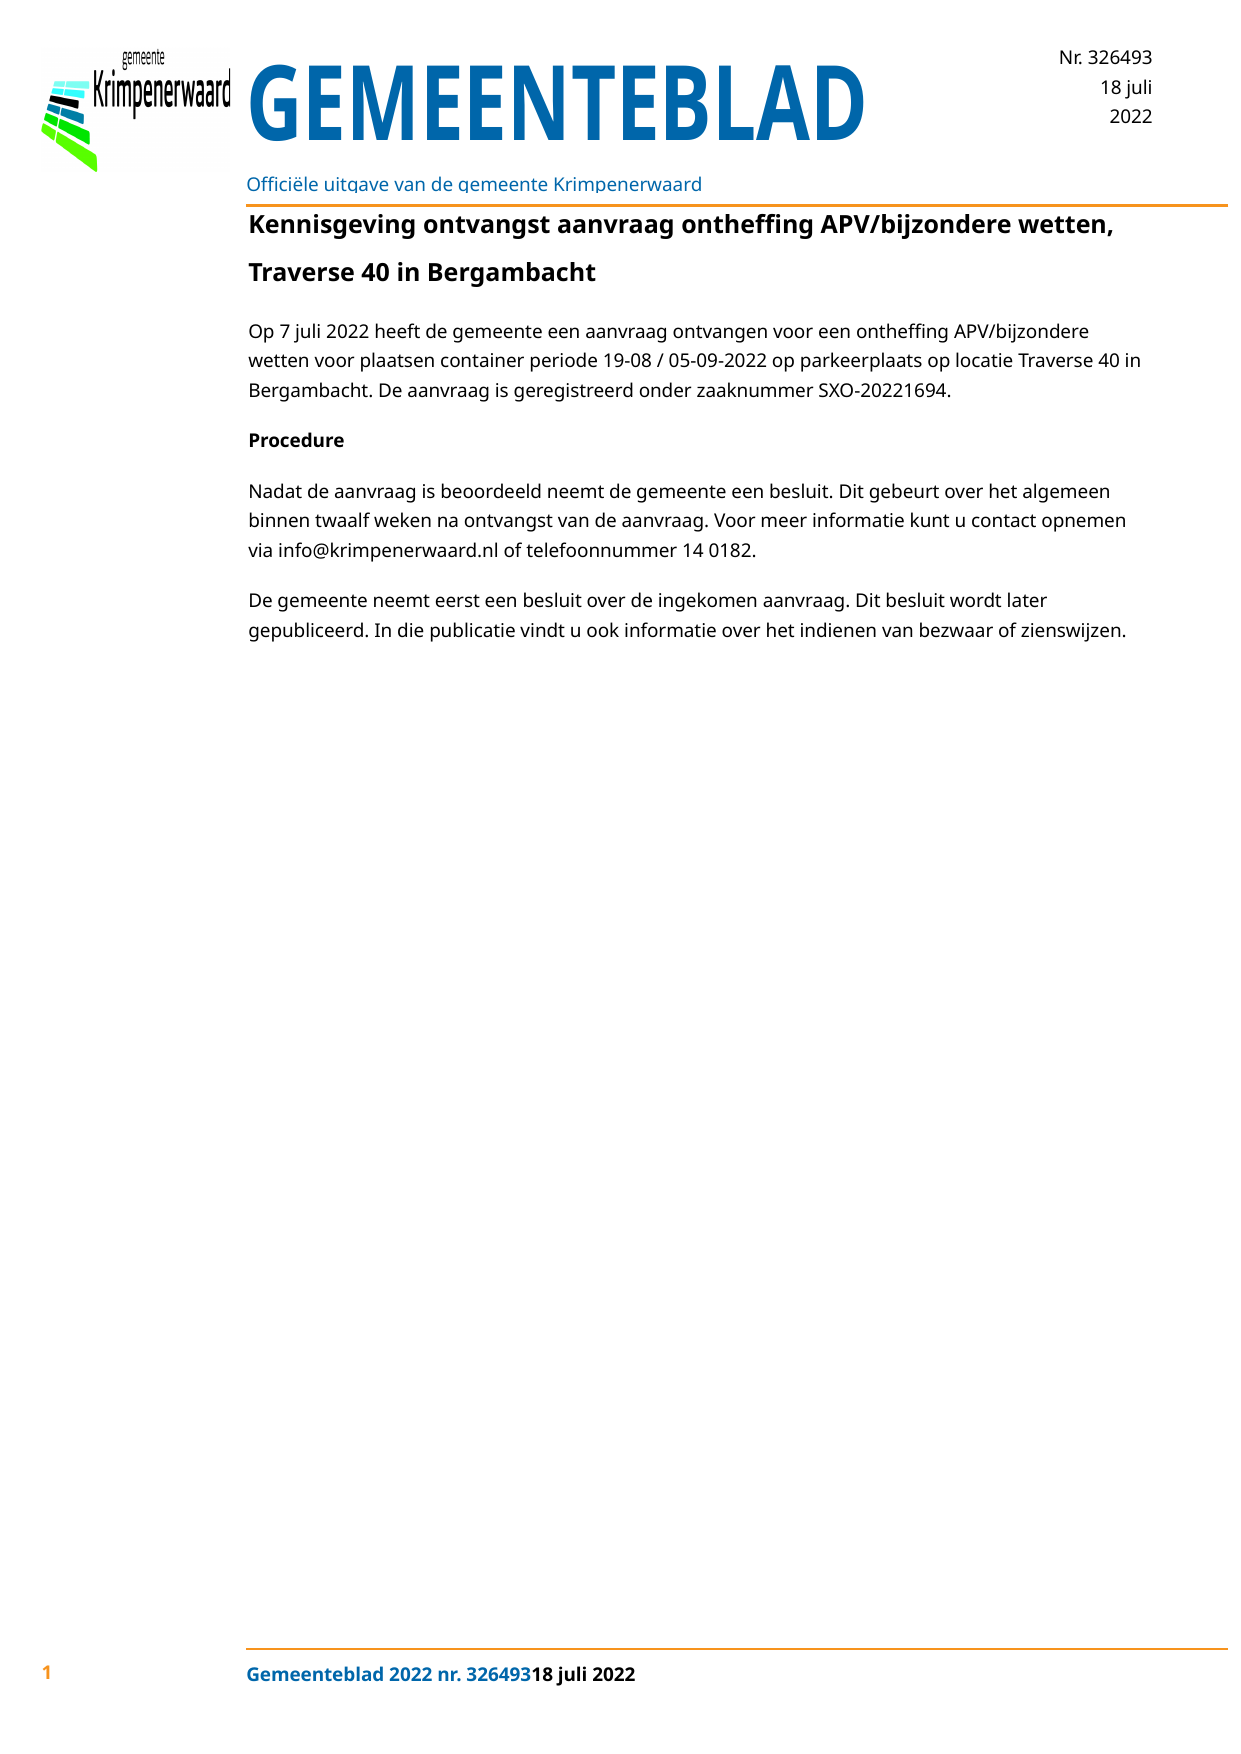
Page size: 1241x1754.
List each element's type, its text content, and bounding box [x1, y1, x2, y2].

picture [41, 47, 231, 172]
text De gemeente neemt eerst een besluit over de ingekomen aanvraag. Dit besluit wordt later gepubliceerd. In die publicatie vindt u ook informatie over het indienen van bezwaar of zienswijzen. [248, 587, 1152, 643]
text Procedure [248, 427, 1152, 453]
text Kennisgeving ontvangst aanvraag ontheffing APV/bijzondere wetten, Traverse 40 in Bergambacht [248, 207, 1152, 288]
text Nadat de aanvraag is beoordeeld neemt de gemeente een besluit. Dit gebeurt over het algemeen binnen twaalf weken na ontvangst van de aanvraag. Voor meer informatie kunt u contact opnemen via info@krimpenerwaard.nl of telefoonnummer 14 0182. [248, 478, 1152, 563]
text Op 7 juli 2022 heeft de gemeente een aanvraag ontvangen voor een ontheffing APV/bijzondere wetten voor plaatsen container periode 19-08 / 05-09-2022 op parkeerplaats op locatie Traverse 40 in Bergambacht. De aanvraag is geregistreerd onder zaaknummer SXO-20221694. [248, 318, 1152, 403]
